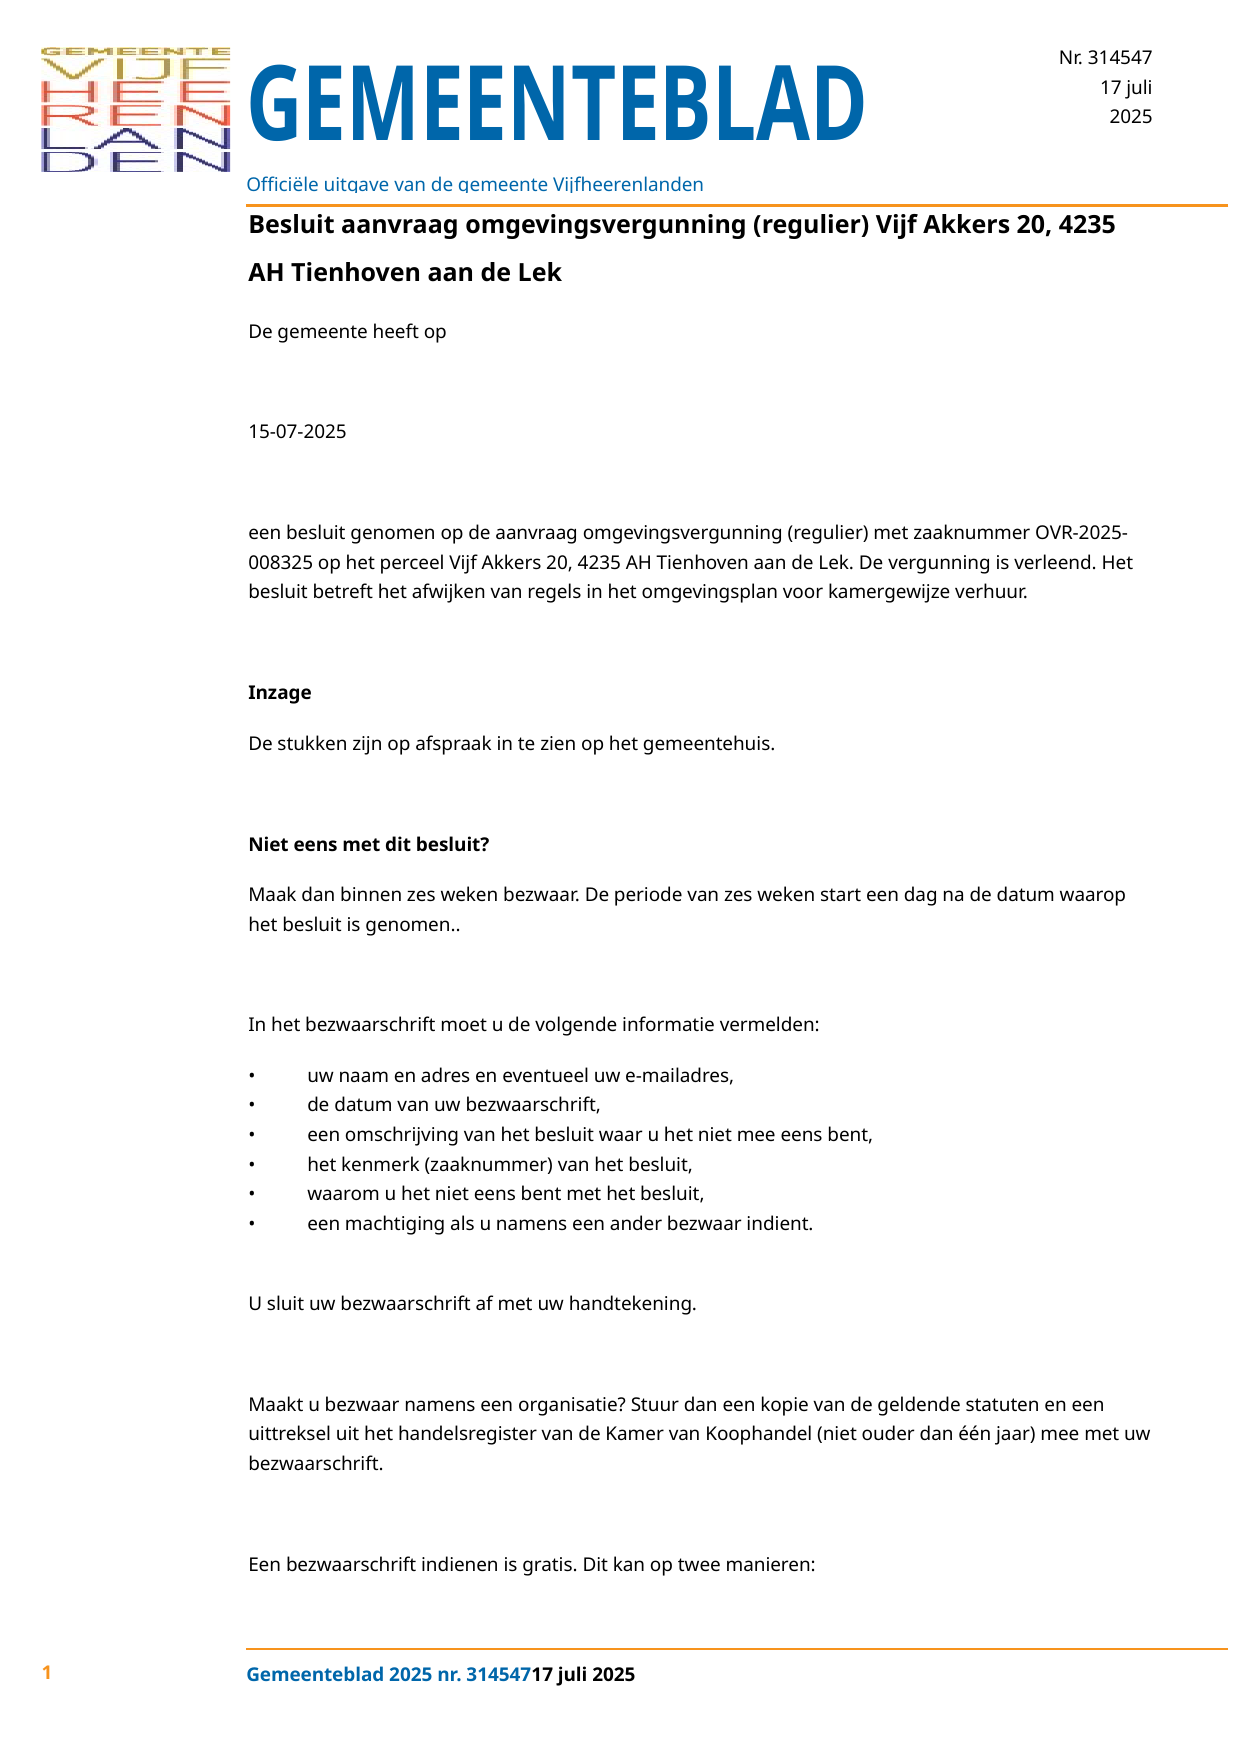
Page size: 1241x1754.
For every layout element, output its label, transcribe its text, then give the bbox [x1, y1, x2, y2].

text Een bezwaarschrift indienen is gratis. Dit kan op twee manieren: [248, 1551, 1152, 1577]
text Niet eens met dit besluit? [248, 831, 1152, 857]
text Maak dan binnen zes weken bezwaar. De periode van zes weken start een dag na de datum waarop het besluit is genomen.. [248, 881, 1152, 937]
list een machtiging als u namens een ander bezwaar indient. [248, 1210, 1152, 1236]
list het kenmerk (zaaknummer) van het besluit, [248, 1151, 1152, 1177]
text Inzage [248, 679, 1152, 705]
text In het bezwaarschrift moet u de volgende informatie vermelden: [248, 1012, 1152, 1037]
picture [41, 47, 231, 172]
list de datum van uw bezwaarschrift, [248, 1092, 1152, 1117]
text Maakt u bezwaar namens een organisatie? Stuur dan een kopie van de geldende statuten en een uittreksel uit het handelsregister van de Kamer van Koophandel (niet ouder dan één jaar) mee met uw bezwaarschrift. [248, 1391, 1152, 1476]
text een besluit genomen op de aanvraag omgevingsvergunning (regulier) met zaaknummer OVR-2025-008325 op het perceel Vijf Akkers 20, 4235 AH Tienhoven aan de Lek. De vergunning is verleend. Het besluit betreft het afwijken van regels in het omgevingsplan voor kamergewijze verhuur. [248, 519, 1152, 604]
list een omschrijving van het besluit waar u het niet mee eens bent, [248, 1121, 1152, 1147]
text Besluit aanvraag omgevingsvergunning (regulier) Vijf Akkers 20, 4235 AH Tienhoven aan de Lek [248, 207, 1152, 288]
list uw naam en adres en eventueel uw e-mailadres, [248, 1062, 1152, 1088]
text U sluit uw bezwaarschrift af met uw handtekening. [248, 1290, 1152, 1316]
text De gemeente heeft op [248, 318, 1152, 344]
text 15-07-2025 [248, 419, 1152, 444]
list waarom u het niet eens bent met het besluit, [248, 1180, 1152, 1206]
text De stukken zijn op afspraak in te zien op het gemeentehuis. [248, 730, 1152, 756]
